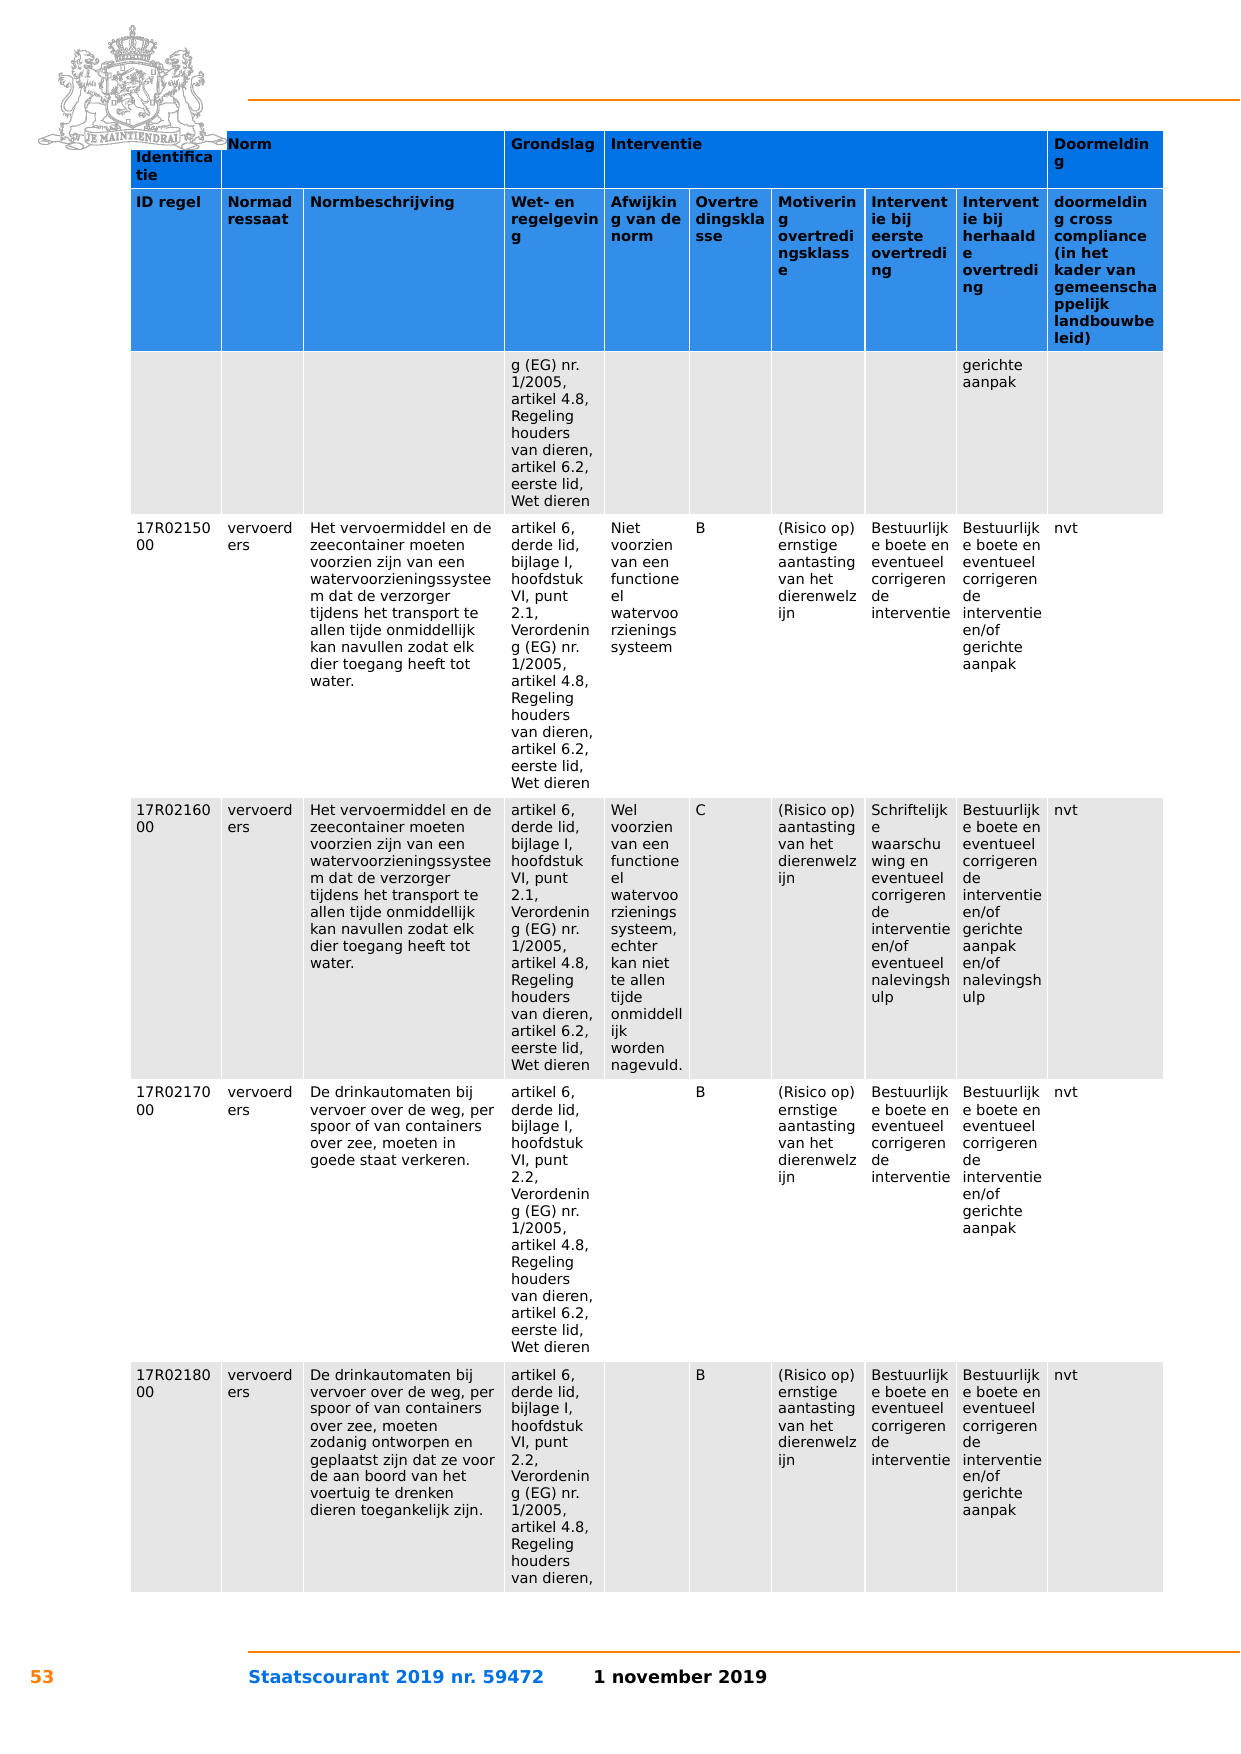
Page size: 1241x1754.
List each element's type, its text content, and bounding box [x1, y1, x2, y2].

table_cell B [690, 1362, 771, 1592]
table_cell Afwijking van de norm [605, 189, 689, 351]
table_cell (Risico op) ernstige aantasting van het dierenwelzijn [772, 516, 864, 797]
table_cell artikel 6, derde lid, bijlage I, hoofdstuk VI, punt 2.2, Verordening (EG) nr. 1/2005, artikel 4.8, Regeling houders van dieren, artikel 6.2, eerste lid, Wet dieren [505, 1080, 604, 1361]
table_cell Bestuurlijke boete en eventueel corrigerende interventie en/of gerichte aanpak [957, 1362, 1047, 1592]
table_header Grondslag [505, 131, 604, 188]
table_cell Schriftelijke waarschuwing en eventueel corrigerende interventie en/of eventueel nalevingshulp [866, 798, 956, 1079]
table_cell Wet- en regelgeving [505, 189, 604, 351]
table_cell (Risico op) ernstige aantasting van het dierenwelzijn [772, 1362, 864, 1592]
table_cell C [690, 798, 771, 1079]
table_cell Wel voorzien van een functioneel watervoorzieningssysteem, echter kan niet te allen tijde onmiddellijk worden nagevuld. [605, 798, 689, 1079]
table_cell nvt [1048, 516, 1163, 797]
table_cell Bestuurlijke boete en eventueel corrigerende interventie [866, 516, 956, 797]
table_cell ID regel [131, 189, 221, 351]
table_cell B [690, 1080, 771, 1361]
table_cell Motivering overtredingsklasse [772, 189, 864, 351]
table_cell [605, 352, 689, 514]
table_cell Interventie bij herhaalde overtreding [957, 189, 1047, 351]
table_cell artikel 6, derde lid, bijlage I, hoofdstuk VI, punt 2.1, Verordening (EG) nr. 1/2005, artikel 4.8, Regeling houders van dieren, artikel 6.2, eerste lid, Wet dieren [505, 516, 604, 797]
table_cell vervoerders [222, 798, 303, 1079]
table_cell 17R0218000 [131, 1362, 221, 1592]
table_cell Het vervoermiddel en de zeecontainer moeten voorzien zijn van een watervoorzieningssysteem dat de verzorger tijdens het transport te allen tijde onmiddellijk kan navullen zodat elk dier toegang heeft tot water. [304, 798, 504, 1079]
table_cell [131, 352, 221, 514]
table_cell Bestuurlijke boete en eventueel corrigerende interventie en/of gerichte aanpak en/of nalevingshulp [957, 798, 1047, 1079]
table_cell Bestuurlijke boete en eventueel corrigerende interventie en/of gerichte aanpak [957, 1080, 1047, 1361]
table_header Norm [222, 131, 504, 188]
table_cell [772, 352, 864, 514]
table_cell artikel 6, derde lid, bijlage I, hoofdstuk VI, punt 2.1, Verordening (EG) nr. 1/2005, artikel 4.8, Regeling houders van dieren, artikel 6.2, eerste lid, Wet dieren [505, 798, 604, 1079]
table_cell Bestuurlijke boete en eventueel corrigerende interventie [866, 1362, 956, 1592]
table_cell (Risico op) aantasting van het dierenwelzijn [772, 798, 864, 1079]
table_cell Interventie bij eerste overtreding [866, 189, 956, 351]
table_cell vervoerders [222, 516, 303, 797]
table_cell Niet voorzien van een functioneel watervoorzieningssysteem [605, 516, 689, 797]
table_cell 17R0217000 [131, 1080, 221, 1361]
table_cell [605, 1080, 689, 1361]
table_cell vervoerders [222, 1362, 303, 1592]
table_header Interventie [605, 131, 1047, 188]
table_cell [1048, 352, 1163, 514]
table_cell 17R0215000 [131, 516, 221, 797]
table_cell Bestuurlijke boete en eventueel corrigerende interventie [866, 1080, 956, 1361]
table_cell (Risico op) ernstige aantasting van het dierenwelzijn [772, 1080, 864, 1361]
table_cell g (EG) nr. 1/2005, artikel 4.8, Regeling houders van dieren, artikel 6.2, eerste lid, Wet dieren [505, 352, 604, 514]
table_header Doormelding [1048, 131, 1163, 188]
table_cell nvt [1048, 1362, 1163, 1592]
table_cell vervoerders [222, 1080, 303, 1361]
table_header Identificatie [131, 150, 221, 188]
table_cell 17R0216000 [131, 798, 221, 1079]
table_cell B [690, 516, 771, 797]
table_cell Bestuurlijke boete en eventueel corrigerende interventie en/of gerichte aanpak [957, 516, 1047, 797]
table_cell artikel 6, derde lid, bijlage I, hoofdstuk VI, punt 2.2, Verordening (EG) nr. 1/2005, artikel 4.8, Regeling houders van dieren, [505, 1362, 604, 1592]
table_cell doormelding cross compliance (in het kader van gemeenschappelijk landbouwbeleid) [1048, 189, 1163, 351]
table_cell [866, 352, 956, 514]
table_cell De drinkautomaten bij vervoer over de weg, per spoor of van containers over zee, moeten in goede staat verkeren. [304, 1080, 504, 1361]
table_cell Normadressaat [222, 189, 303, 351]
table_cell [605, 1362, 689, 1592]
table_cell Normbeschrijving [304, 189, 504, 351]
table_cell Het vervoermiddel en de zeecontainer moeten voorzien zijn van een watervoorzieningssysteem dat de verzorger tijdens het transport te allen tijde onmiddellijk kan navullen zodat elk dier toegang heeft tot water. [304, 516, 504, 797]
table_cell De drinkautomaten bij vervoer over de weg, per spoor of van containers over zee, moeten zodanig ontworpen en geplaatst zijn dat ze voor de aan boord van het voertuig te drenken dieren toegankelijk zijn. [304, 1362, 504, 1592]
table_cell [304, 352, 504, 514]
table_cell nvt [1048, 1080, 1163, 1361]
table_cell [222, 352, 303, 514]
table_cell [690, 352, 771, 514]
table_cell gerichte aanpak [957, 352, 1047, 514]
table_cell nvt [1048, 798, 1163, 1079]
picture [38, 25, 227, 150]
table_cell Overtredingsklasse [690, 189, 771, 351]
